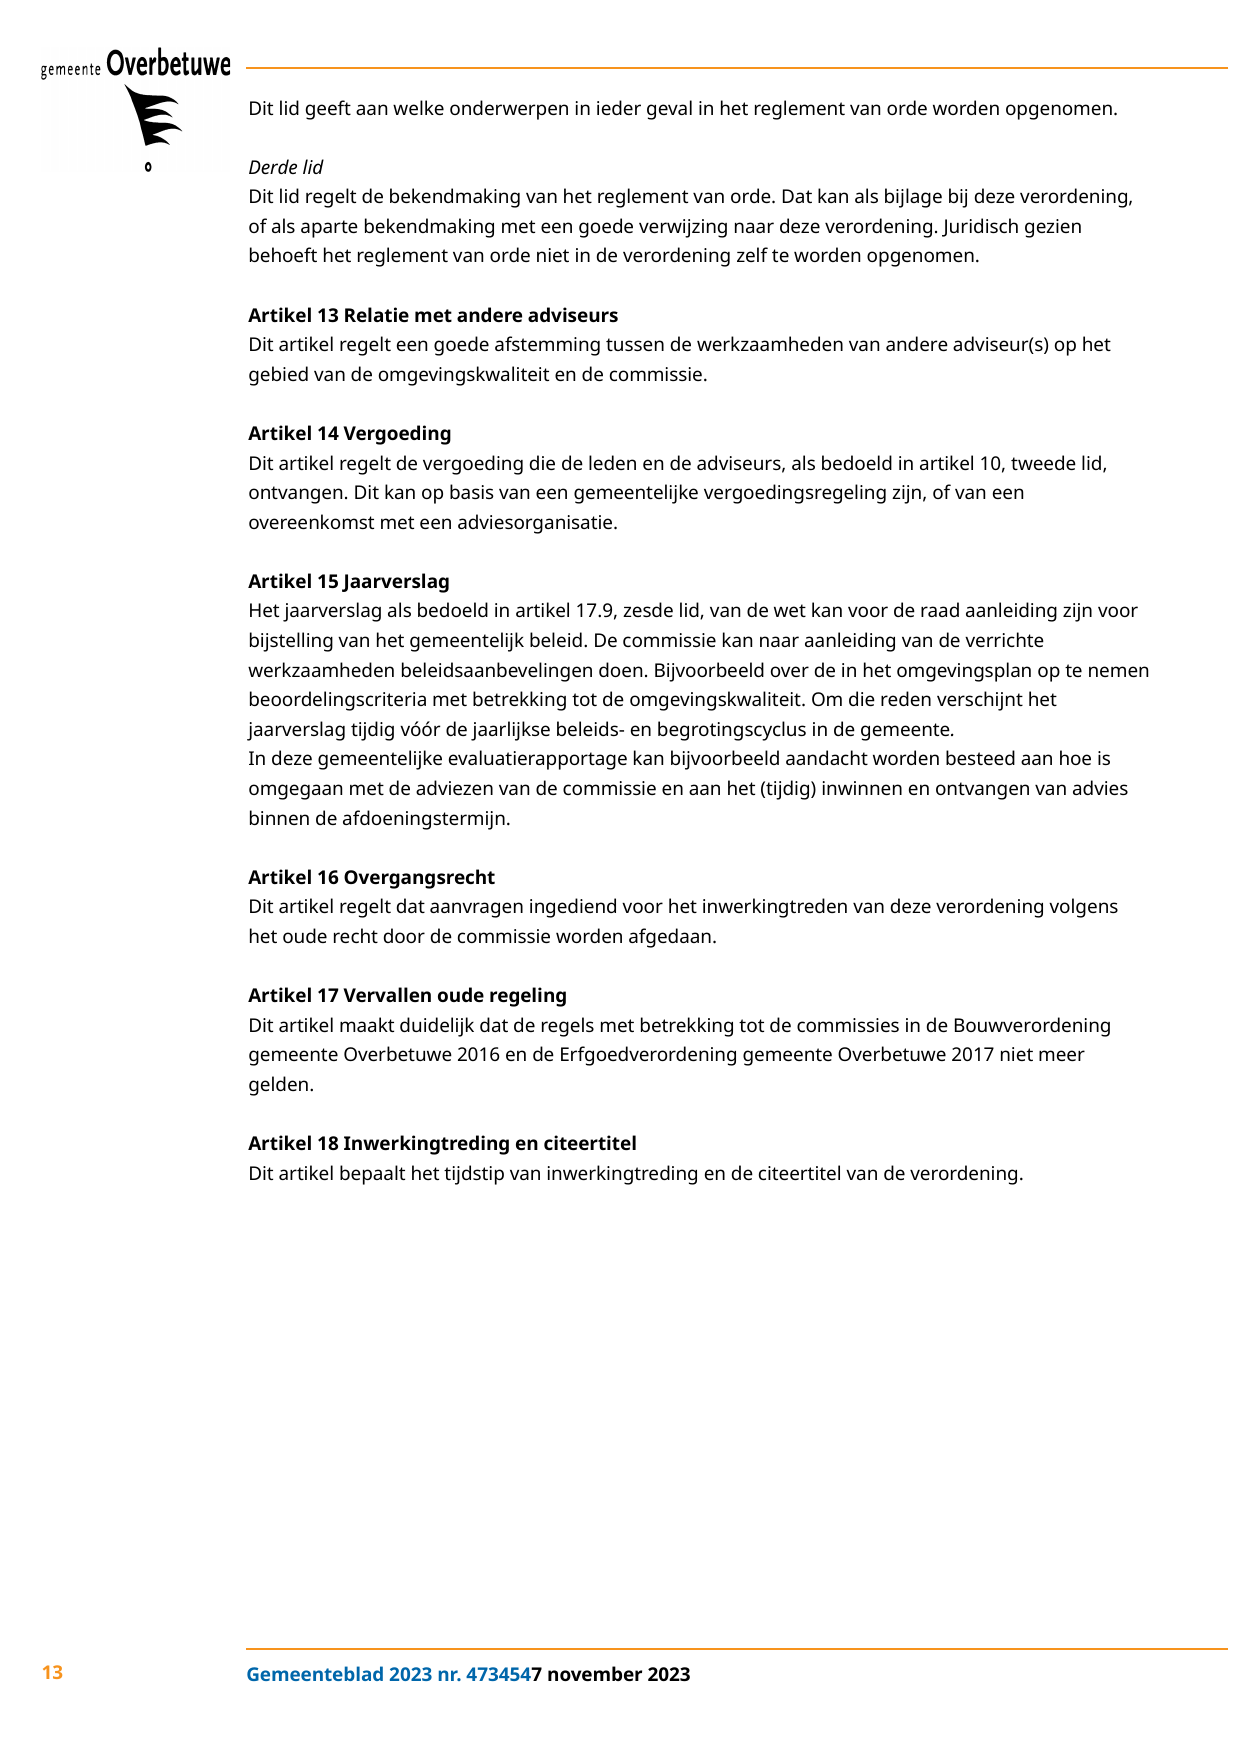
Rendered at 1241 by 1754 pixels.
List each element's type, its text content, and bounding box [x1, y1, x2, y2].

text Artikel 13 Relatie met andere adviseurs [248, 302, 1152, 328]
text Artikel 14 Vergoeding [248, 420, 1152, 446]
text Dit artikel regelt een goede afstemming tussen de werkzaamheden van andere adviseur(s) op het gebied van de omgevingskwaliteit en de commissie. [248, 331, 1152, 387]
text Artikel 17 Vervallen oude regeling [248, 982, 1152, 1008]
text Artikel 16 Overgangsrecht [248, 864, 1152, 890]
text Dit artikel bepaalt het tijdstip van inwerkingtreding en de citeertitel van de verordening. [248, 1160, 1152, 1186]
text Artikel 18 Inwerkingtreding en citeertitel [248, 1130, 1152, 1156]
text In deze gemeentelijke evaluatierapportage kan bijvoorbeeld aandacht worden besteed aan hoe is omgegaan met de adviezen van de commissie en aan het (tijdig) inwinnen en ontvangen van advies binnen de afdoeningstermijn. [248, 746, 1152, 831]
text Dit artikel regelt de vergoeding die de leden en de adviseurs, als bedoeld in artikel 10, tweede lid, ontvangen. Dit kan op basis van een gemeentelijke vergoedingsregeling zijn, of van een overeenkomst met een adviesorganisatie. [248, 450, 1152, 535]
text Derde lid [248, 154, 1152, 180]
picture [41, 47, 231, 172]
text Dit lid geeft aan welke onderwerpen in ieder geval in het reglement van orde worden opgenomen. [248, 95, 1152, 121]
text Dit lid regelt de bekendmaking van het reglement van orde. Dat kan als bijlage bij deze verordening, of als aparte bekendmaking met een goede verwijzing naar deze verordening. Juridisch gezien behoeft het reglement van orde niet in de verordening zelf te worden opgenomen. [248, 183, 1152, 268]
text Dit artikel maakt duidelijk dat de regels met betrekking tot de commissies in de Bouwverordening gemeente Overbetuwe 2016 en de Erfgoedverordening gemeente Overbetuwe 2017 niet meer gelden. [248, 1012, 1152, 1097]
text Het jaarverslag als bedoeld in artikel 17.9, zesde lid, van de wet kan voor de raad aanleiding zijn voor bijstelling van het gemeentelijk beleid. De commissie kan naar aanleiding van de verrichte werkzaamheden beleidsaanbevelingen doen. Bijvoorbeeld over de in het omgevingsplan op te nemen beoordelingscriteria met betrekking tot de omgevingskwaliteit. Om die reden verschijnt het jaarverslag tijdig vóór de jaarlijkse beleids- en begrotingscyclus in de gemeente. [248, 598, 1152, 742]
text Dit artikel regelt dat aanvragen ingediend voor het inwerkingtreden van deze verordening volgens het oude recht door de commissie worden afgedaan. [248, 893, 1152, 949]
text Artikel 15 Jaarverslag [248, 568, 1152, 594]
